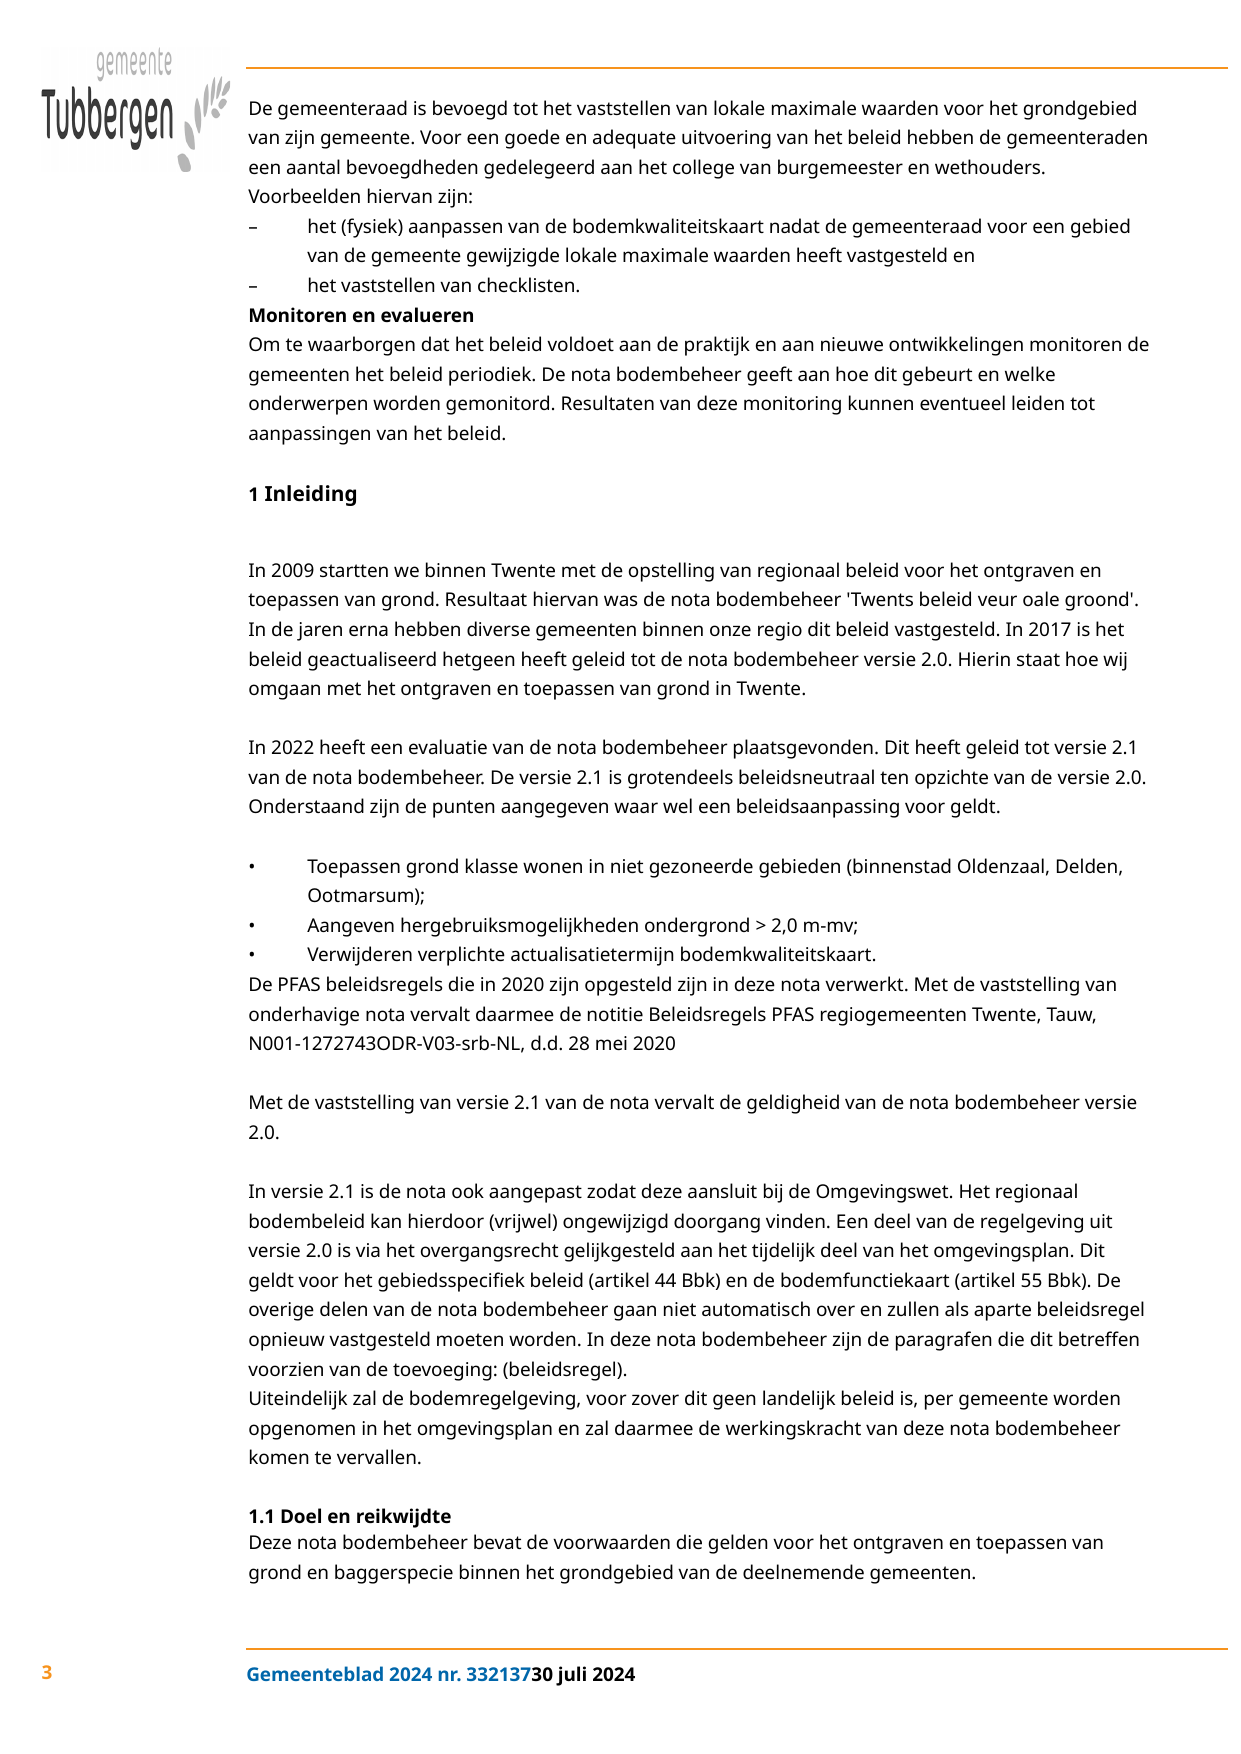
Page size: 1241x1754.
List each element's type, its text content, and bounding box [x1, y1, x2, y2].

text Monitoren en evalueren [248, 302, 1152, 328]
text Om te waarborgen dat het beleid voldoet aan de praktijk en aan nieuwe ontwikkelingen monitoren de gemeenten het beleid periodiek. De nota bodembeheer geeft aan hoe dit gebeurt en welke onderwerpen worden gemonitord. Resultaten van deze monitoring kunnen eventueel leiden tot aanpassingen van het beleid. [248, 331, 1152, 446]
list het (fysiek) aanpassen van de bodemkwaliteitskaart nadat de gemeenteraad voor een gebied van de gemeente gewijzigde lokale maximale waarden heeft vastgesteld en [248, 213, 1152, 268]
text Uiteindelijk zal de bodemregelgeving, voor zover dit geen landelijk beleid is, per gemeente worden opgenomen in het omgevingsplan en zal daarmee de werkingskracht van deze nota bodembeheer komen te vervallen. [248, 1385, 1152, 1470]
text In 2022 heeft een evaluatie van de nota bodembeheer plaatsgevonden. Dit heeft geleid tot versie 2.1 van de nota bodembeheer. De versie 2.1 is grotendeels beleidsneutraal ten opzichte van de versie 2.0. Onderstaand zijn de punten aangegeven waar wel een beleidsaanpassing voor geldt. [248, 734, 1152, 819]
text De gemeenteraad is bevoegd tot het vaststellen van lokale maximale waarden voor het grondgebied van zijn gemeente. Voor een goede en adequate uitvoering van het beleid hebben de gemeenteraden een aantal bevoegdheden gedelegeerd aan het college van burgemeester en wethouders. Voorbeelden hiervan zijn: [248, 95, 1152, 209]
text De PFAS beleidsregels die in 2020 zijn opgesteld zijn in deze nota verwerkt. Met de vaststelling van onderhavige nota vervalt daarmee de notitie Beleidsregels PFAS regiogemeenten Twente, Tauw, N001-1272743ODR-V03-srb-NL, d.d. 28 mei 2020 [248, 971, 1152, 1056]
text Deze nota bodembeheer bevat de voorwaarden die gelden voor het ontgraven en toepassen van grond en baggerspecie binnen het grondgebied van de deelnemende gemeenten. [248, 1529, 1152, 1585]
list Toepassen grond klasse wonen in niet gezoneerde gebieden (binnenstad Oldenzaal, Delden, Ootmarsum); [248, 853, 1152, 908]
text In 2009 startten we binnen Twente met de opstelling van regionaal beleid voor het ontgraven en toepassen van grond. Resultaat hiervan was de nota bodembeheer 'Twents beleid veur oale groond'. In de jaren erna hebben diverse gemeenten binnen onze regio dit beleid vastgesteld. In 2017 is het beleid geactualiseerd hetgeen heeft geleid tot de nota bodembeheer versie 2.0. Hierin staat hoe wij omgaan met het ontgraven en toepassen van grond in Twente. [248, 557, 1152, 701]
text 1 Inleiding [248, 479, 1152, 508]
list Aangeven hergebruiksmogelijkheden ondergrond > 2,0 m-mv; [248, 912, 1152, 938]
picture [41, 47, 231, 172]
list Verwijderen verplichte actualisatietermijn bodemkwaliteitskaart. [248, 942, 1152, 967]
text Met de vaststelling van versie 2.1 van de nota vervalt de geldigheid van de nota bodembeheer versie 2.0. [248, 1089, 1152, 1145]
list het vaststellen van checklisten. [248, 272, 1152, 298]
text 1.1 Doel en reikwijdte [248, 1504, 1152, 1529]
text In versie 2.1 is de nota ook aangepast zodat deze aansluit bij de Omgevingswet. Het regionaal bodembeleid kan hierdoor (vrijwel) ongewijzigd doorgang vinden. Een deel van de regelgeving uit versie 2.0 is via het overgangsrecht gelijkgesteld aan het tijdelijk deel van het omgevingsplan. Dit geldt voor het gebiedsspecifiek beleid (artikel 44 Bbk) en de bodemfunctiekaart (artikel 55 Bbk). De overige delen van de nota bodembeheer gaan niet automatisch over en zullen als aparte beleidsregel opnieuw vastgesteld moeten worden. In deze nota bodembeheer zijn de paragrafen die dit betreffen voorzien van de toevoeging: (beleidsregel). [248, 1178, 1152, 1382]
